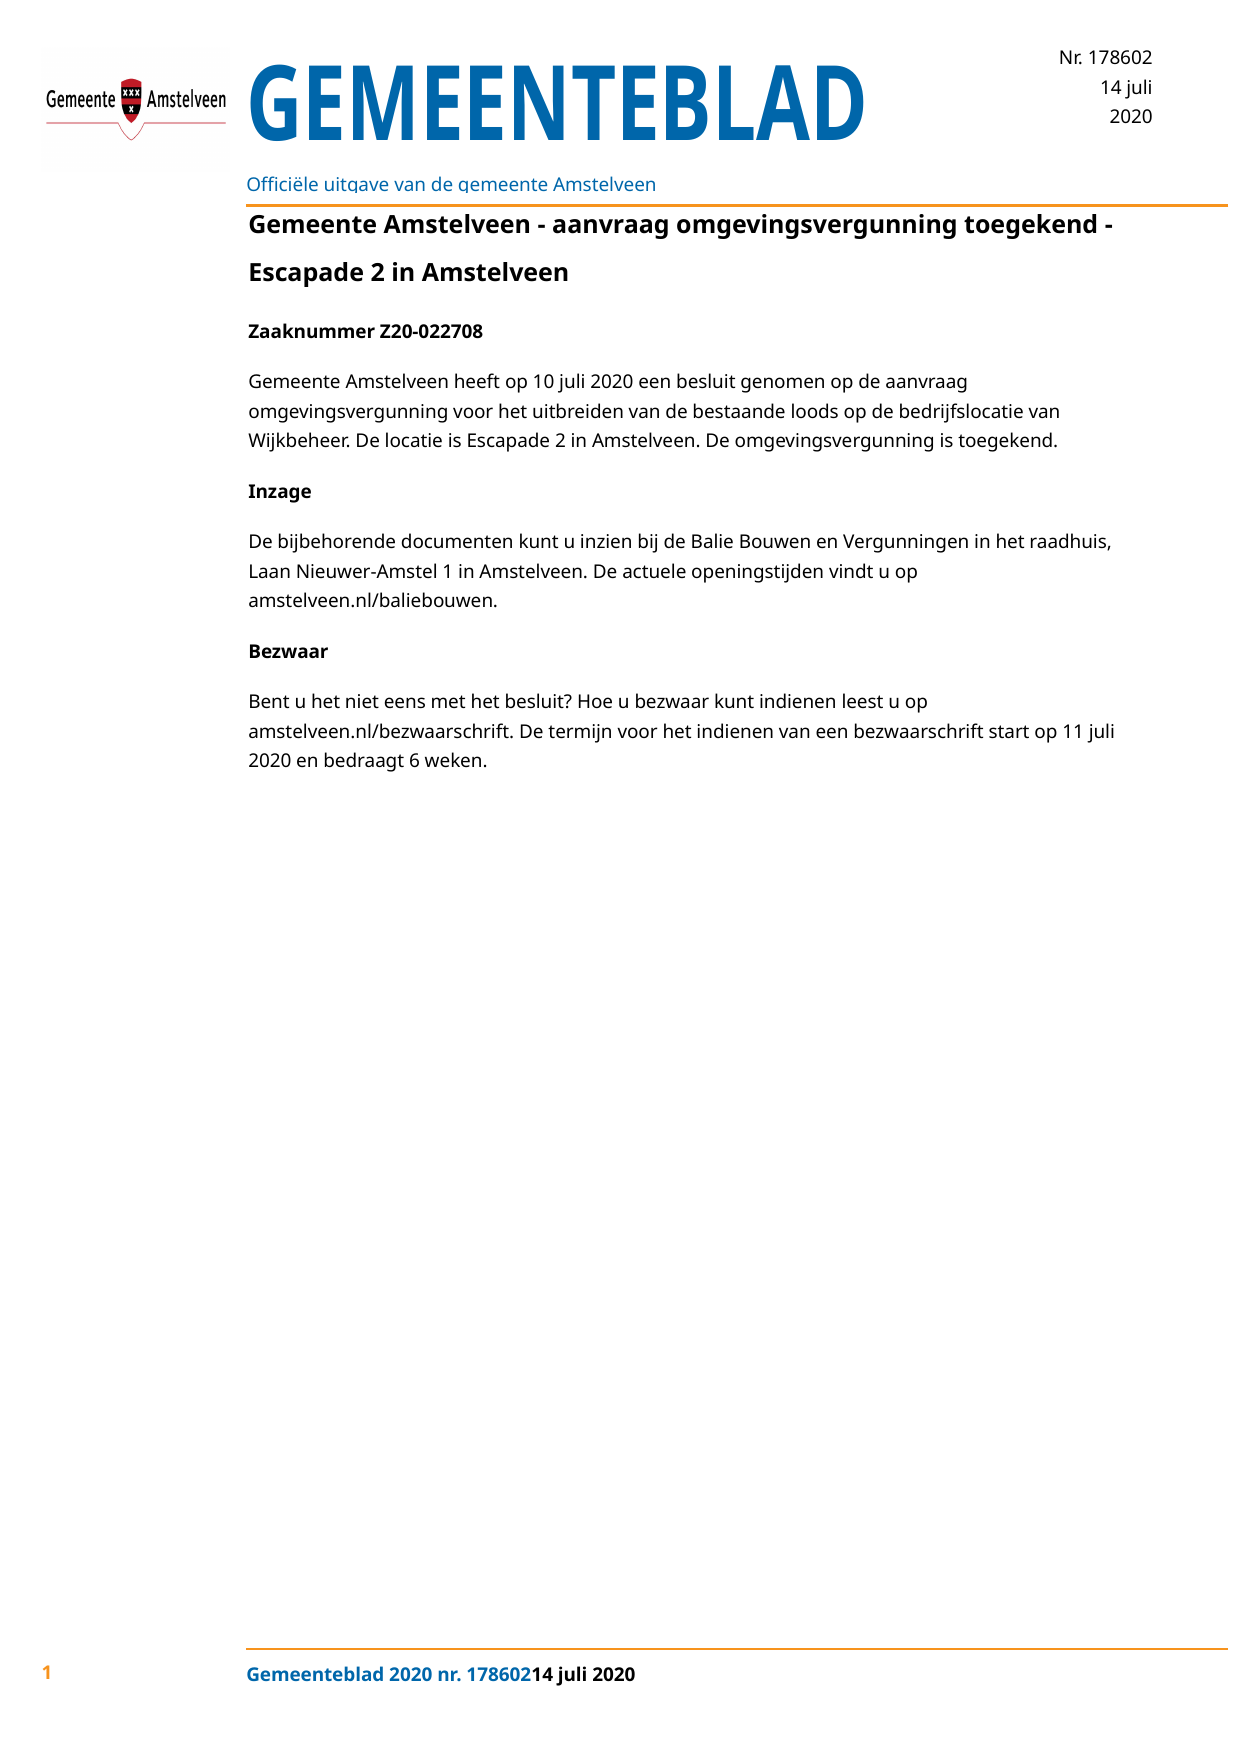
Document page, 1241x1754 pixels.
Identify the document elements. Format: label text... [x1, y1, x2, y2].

text Inzage [248, 478, 1152, 504]
text Bent u het niet eens met het besluit? Hoe u bezwaar kunt indienen leest u op amstelveen.nl/bezwaarschrift. De termijn voor het indienen van een bezwaarschrift start op 11 juli 2020 en bedraagt 6 weken. [248, 688, 1152, 773]
picture [41, 47, 231, 172]
text Zaaknummer Z20-022708 [248, 318, 1152, 344]
text Bezwaar [248, 638, 1152, 664]
text De bijbehorende documenten kunt u inzien bij de Balie Bouwen en Vergunningen in het raadhuis, Laan Nieuwer-Amstel 1 in Amstelveen. De actuele openingstijden vindt u op amstelveen.nl/baliebouwen. [248, 528, 1152, 613]
text Gemeente Amstelveen - aanvraag omgevingsvergunning toegekend - Escapade 2 in Amstelveen [248, 207, 1152, 288]
text Gemeente Amstelveen heeft op 10 juli 2020 een besluit genomen op de aanvraag omgevingsvergunning voor het uitbreiden van de bestaande loods op de bedrijfslocatie van Wijkbeheer. De locatie is Escapade 2 in Amstelveen. De omgevingsvergunning is toegekend. [248, 368, 1152, 453]
